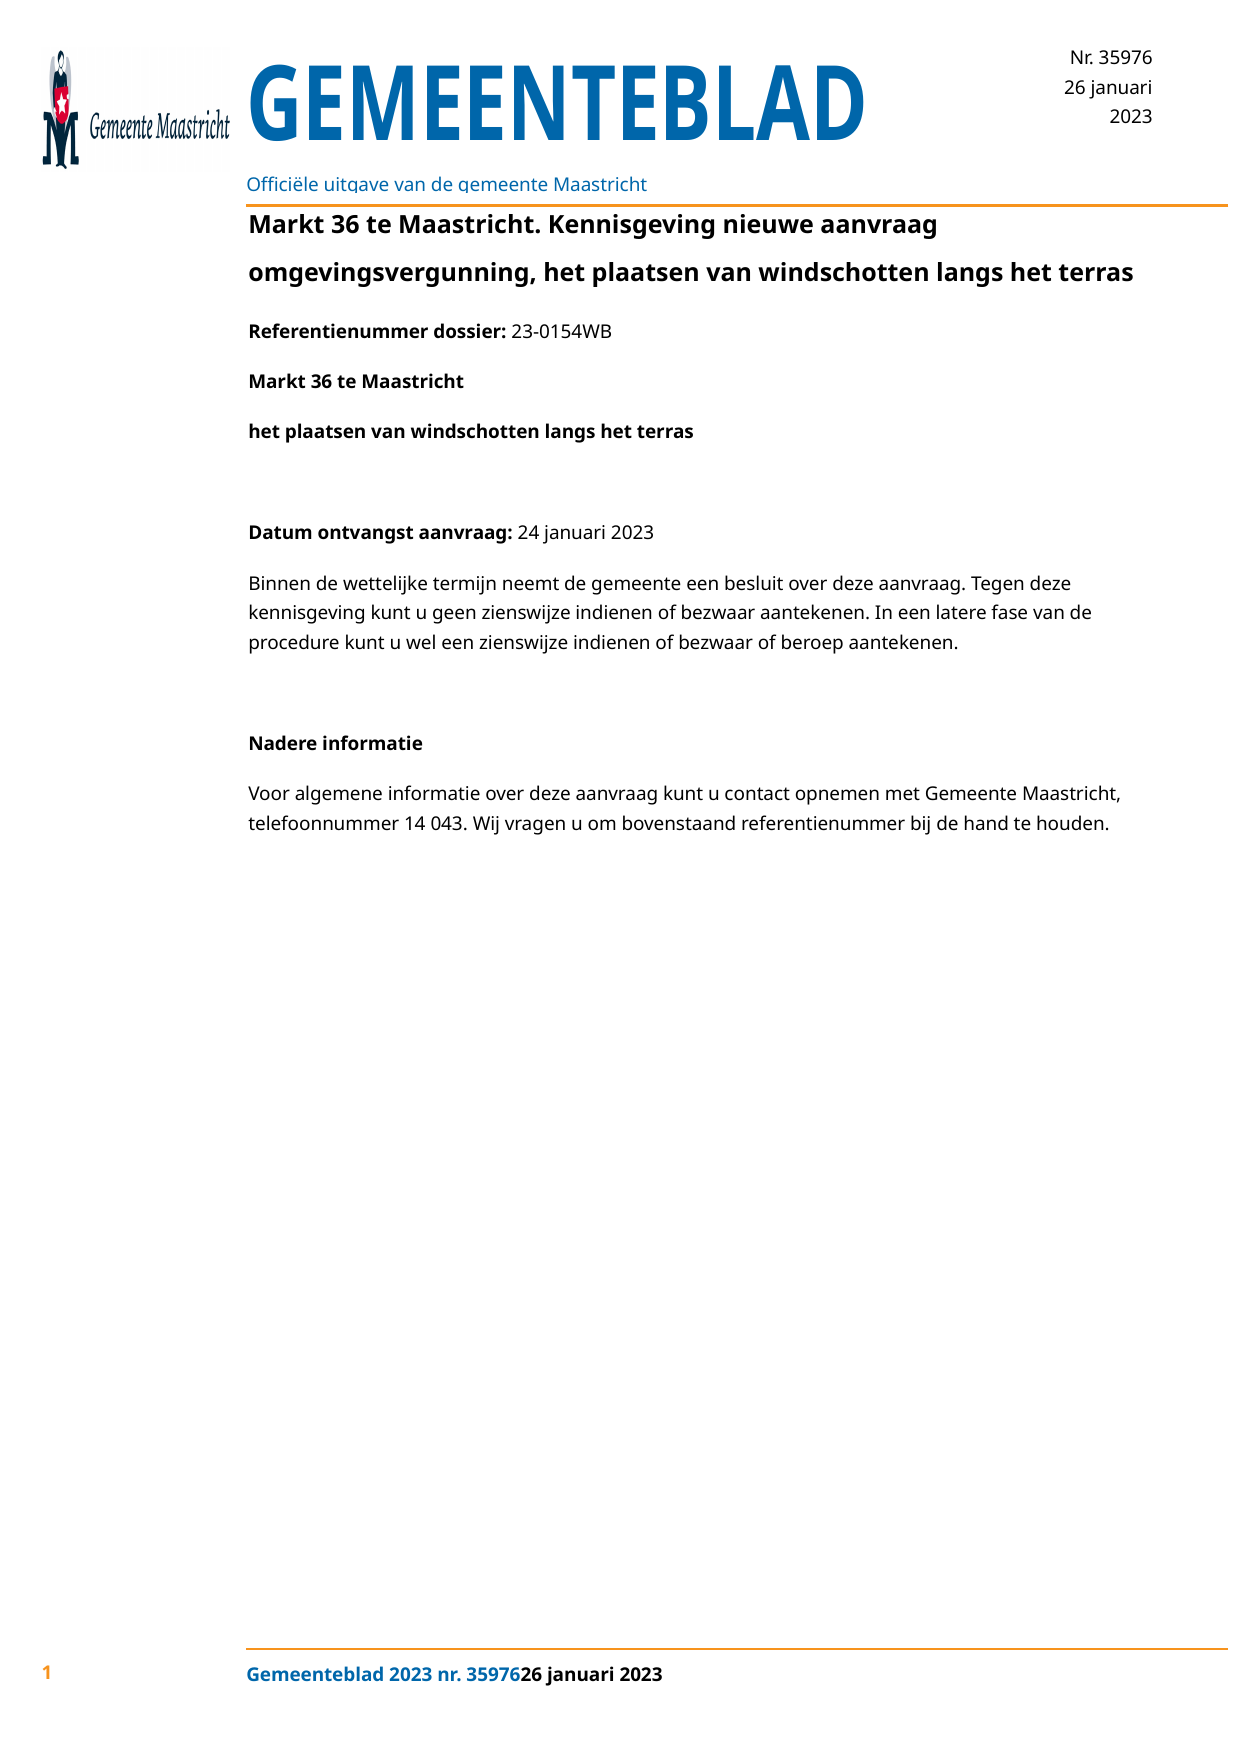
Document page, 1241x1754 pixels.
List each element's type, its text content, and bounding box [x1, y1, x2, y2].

text Voor algemene informatie over deze aanvraag kunt u contact opnemen met Gemeente Maastricht, telefoonnummer 14 043. Wij vragen u om bovenstaand referentienummer bij de hand te houden. [248, 780, 1152, 836]
text Referentienummer dossier: 23-0154WB [248, 318, 1152, 344]
picture [41, 47, 231, 172]
text Markt 36 te Maastricht. Kennisgeving nieuwe aanvraag omgevingsvergunning, het plaatsen van windschotten langs het terras [248, 207, 1152, 288]
text Binnen de wettelijke termijn neemt de gemeente een besluit over deze aanvraag. Tegen deze kennisgeving kunt u geen zienswijze indienen of bezwaar aantekenen. In een latere fase van de procedure kunt u wel een zienswijze indienen of bezwaar of beroep aantekenen. [248, 570, 1152, 655]
text Nadere informatie [248, 730, 1152, 756]
text het plaatsen van windschotten langs het terras [248, 419, 1152, 444]
text Markt 36 te Maastricht [248, 368, 1152, 394]
text Datum ontvangst aanvraag: 24 januari 2023 [248, 519, 1152, 545]
